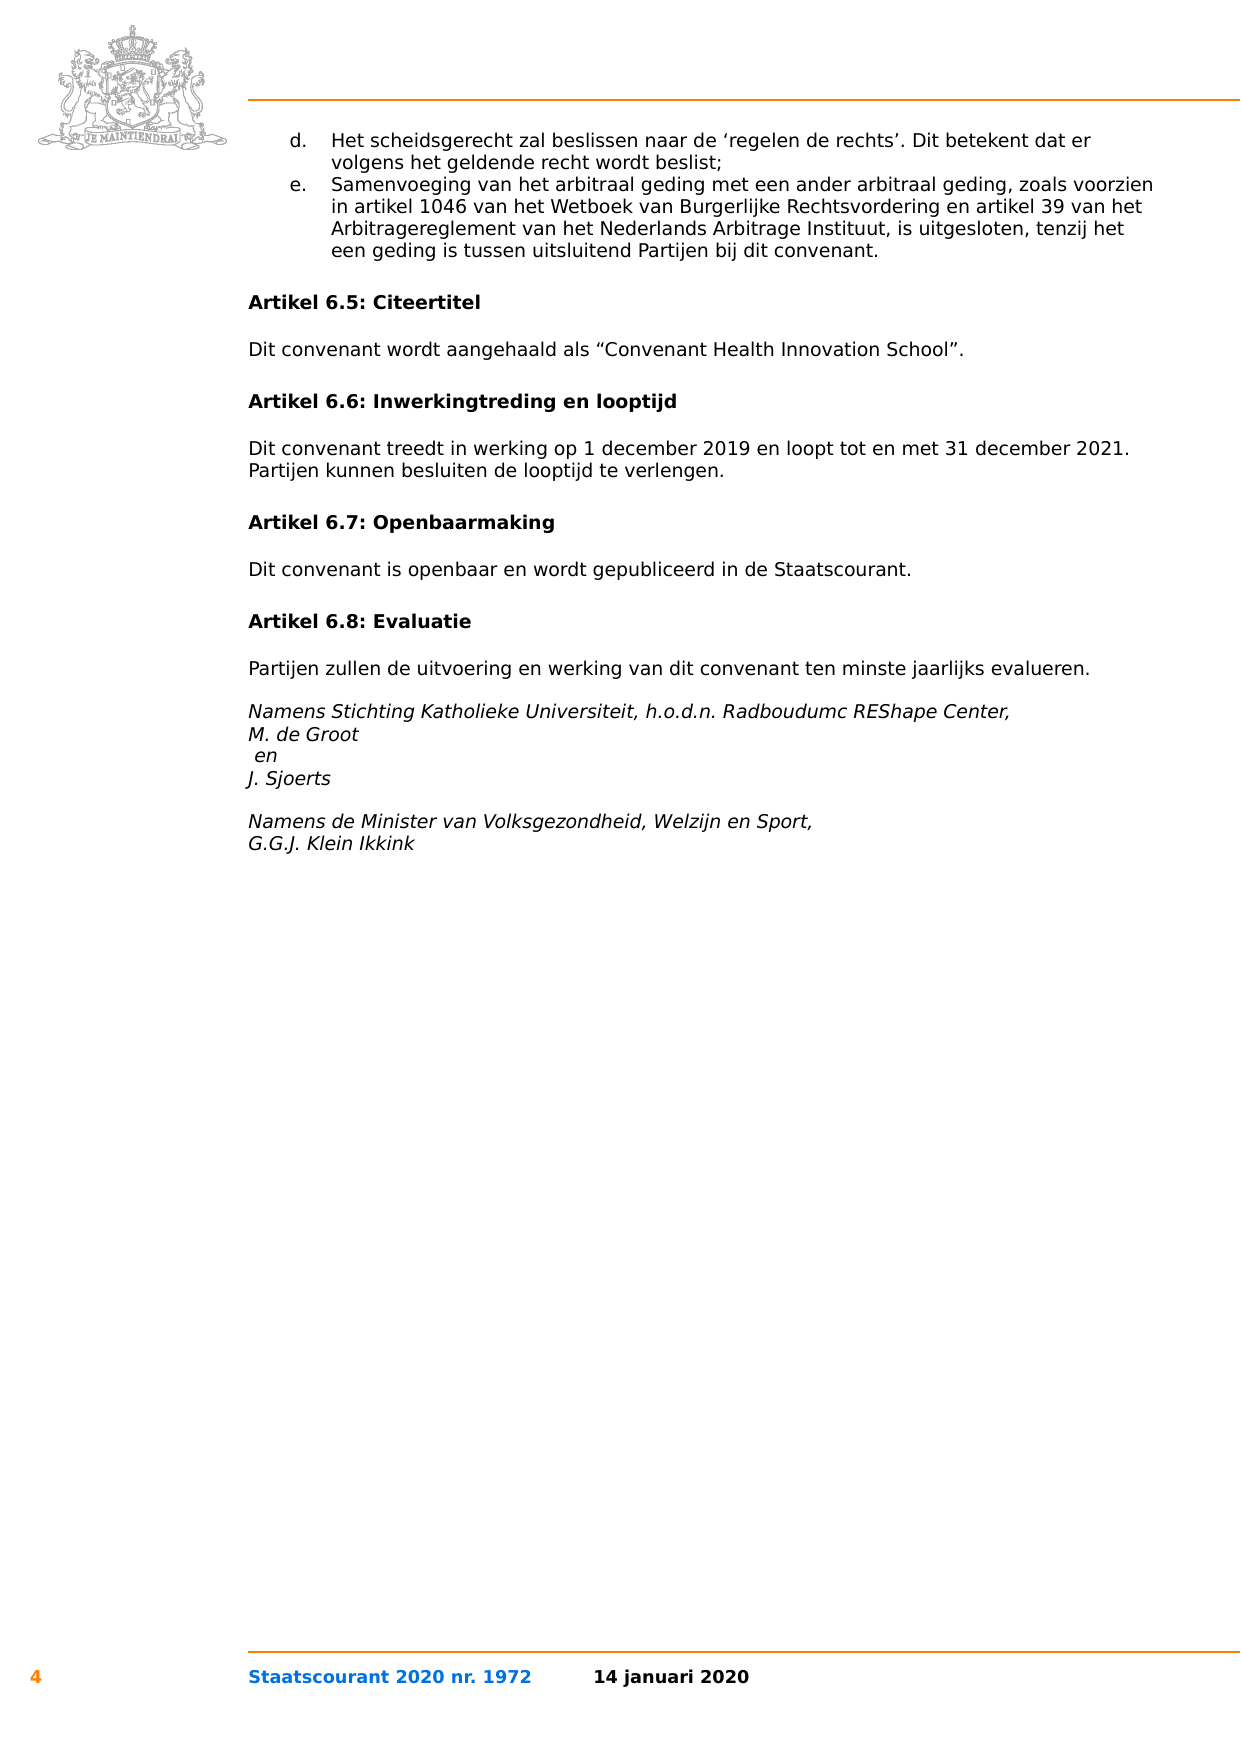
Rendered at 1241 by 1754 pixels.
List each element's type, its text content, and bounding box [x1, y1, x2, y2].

text Dit convenant is openbaar en wordt gepubliceerd in de Staatscourant. [248, 559, 1163, 581]
subtitle Artikel 6.7: Openbaarmaking [248, 512, 1163, 534]
text Dit convenant treedt in werking op 1 december 2019 en loopt tot en met 31 december 2021. Partijen kunnen besluiten de looptijd te verlengen. [248, 438, 1163, 482]
text d. Het scheidsgerecht zal beslissen naar de ‘regelen de rechts’. Dit betekent dat er volgens het geldende recht wordt beslist; [289, 130, 1163, 174]
subtitle Artikel 6.5: Citeertitel [248, 292, 1163, 314]
subtitle Artikel 6.8: Evaluatie [248, 611, 1163, 633]
picture [38, 25, 227, 150]
text Partijen zullen de uitvoering en werking van dit convenant ten minste jaarlijks evalueren. [248, 658, 1163, 679]
text Dit convenant wordt aangehaald als “Convenant Health Innovation School”. [248, 339, 1163, 361]
subtitle Artikel 6.6: Inwerkingtreding en looptijd [248, 391, 1163, 413]
text Namens Stichting Katholieke Universiteit, h.o.d.n. Radboudumc REShape Center, M. de Groot en J. Sjoerts [248, 701, 1163, 789]
text e. Samenvoeging van het arbitraal geding met een ander arbitraal geding, zoals voorzien in artikel 1046 van het Wetboek van Burgerlijke Rechtsvordering en artikel 39 van het Arbitragereglement van het Nederlands Arbitrage Instituut, is uitgesloten, tenzij het een geding is tussen uitsluitend Partijen bij dit convenant. [289, 174, 1163, 262]
text Namens de Minister van Volksgezondheid, Welzijn en Sport, G.G.J. Klein Ikkink [248, 811, 1163, 855]
